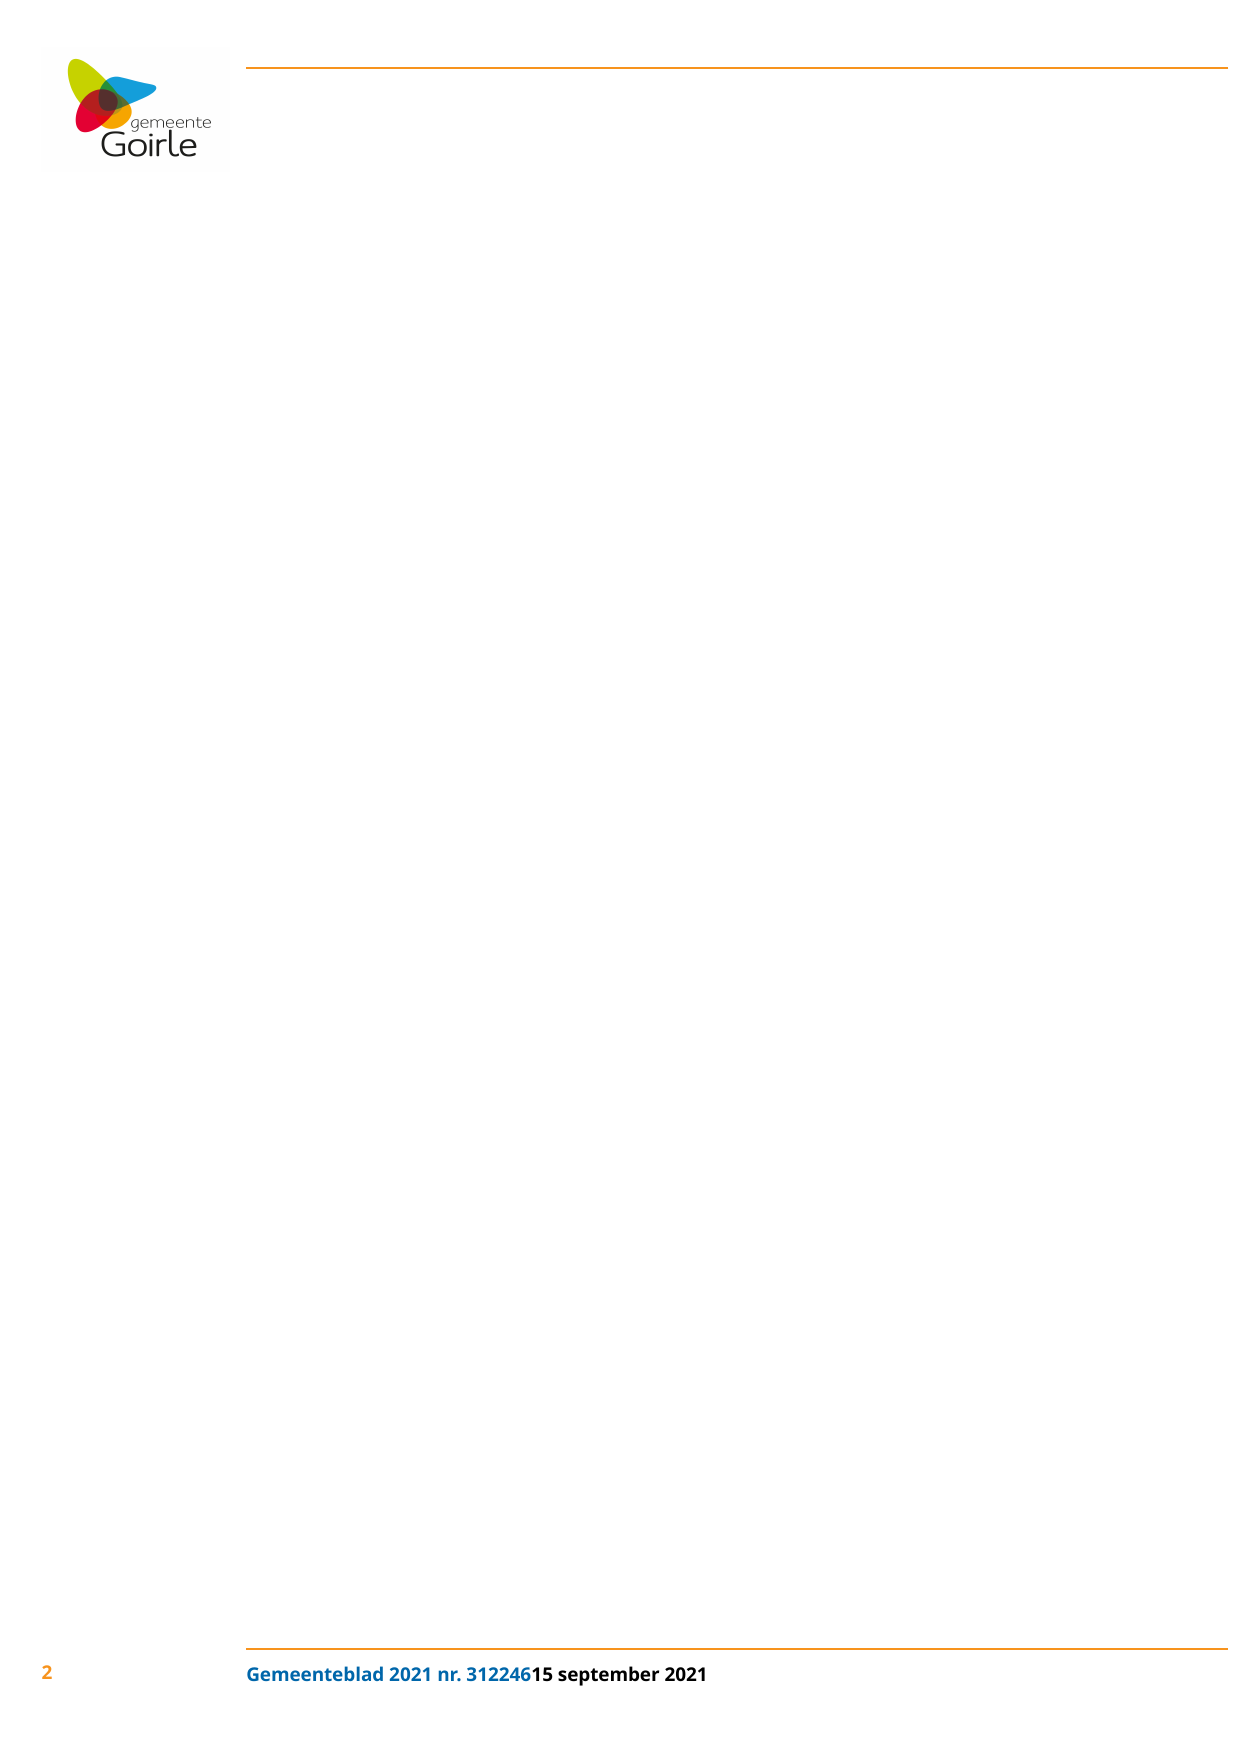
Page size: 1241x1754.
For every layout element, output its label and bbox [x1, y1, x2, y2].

picture [41, 47, 231, 172]
